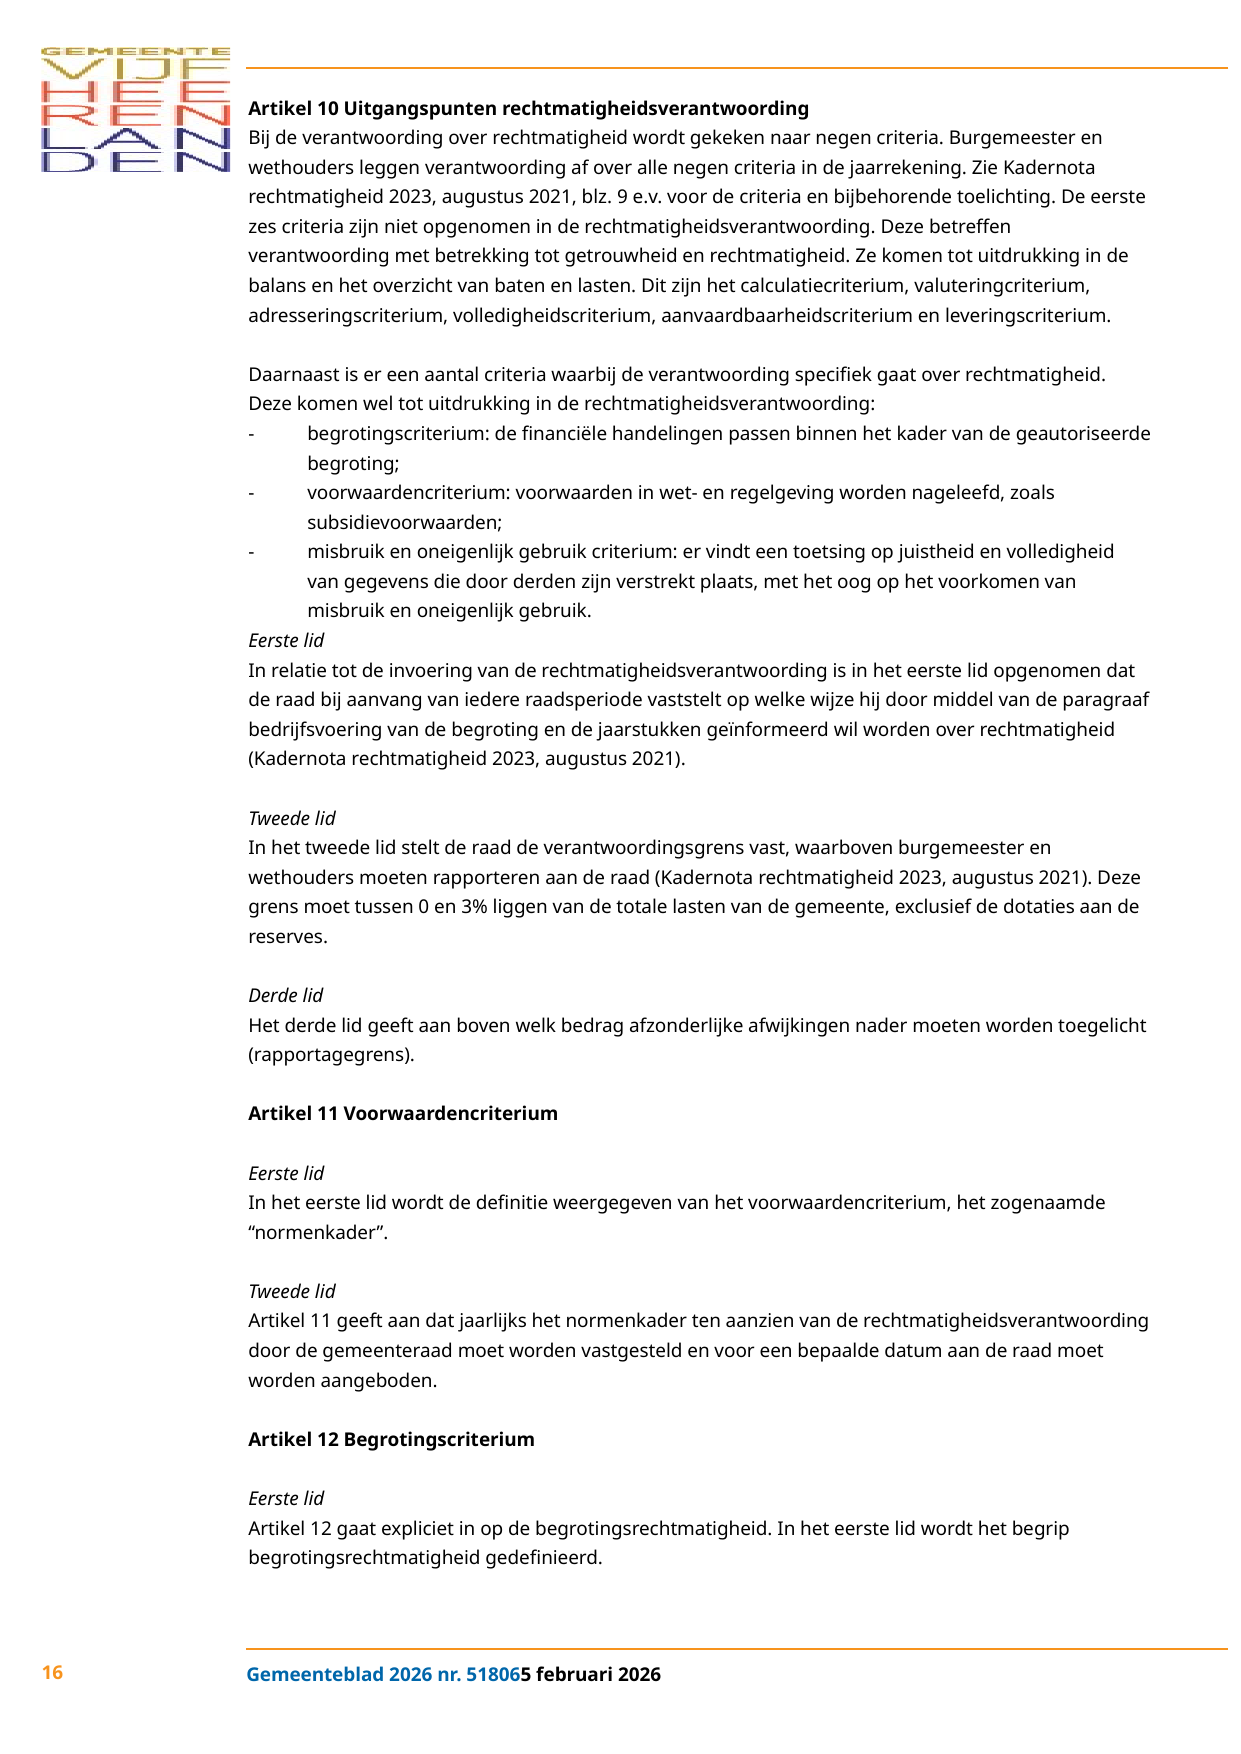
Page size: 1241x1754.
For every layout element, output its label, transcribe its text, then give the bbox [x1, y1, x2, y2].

text In het eerste lid wordt de definitie weergegeven van het voorwaardencriterium, het zogenaamde “normenkader”. [248, 1189, 1152, 1245]
picture [41, 47, 231, 172]
text Derde lid [248, 982, 1152, 1008]
text Artikel 11 geeft aan dat jaarlijks het normenkader ten aanzien van de rechtmatigheidsverantwoording door de gemeenteraad moet worden vastgesteld en voor een bepaalde datum aan de raad moet worden aangeboden. [248, 1308, 1152, 1393]
list misbruik en oneigenlijk gebruik criterium: er vindt een toetsing op juistheid en volledigheid van gegevens die door derden zijn verstrekt plaats, met het oog op het voorkomen van misbruik en oneigenlijk gebruik. [248, 538, 1152, 623]
text Bij de verantwoording over rechtmatigheid wordt gekeken naar negen criteria. Burgemeester en wethouders leggen verantwoording af over alle negen criteria in de jaarrekening. Zie Kadernota rechtmatigheid 2023, augustus 2021, blz. 9 e.v. voor de criteria en bijbehorende toelichting. De eerste zes criteria zijn niet opgenomen in de rechtmatigheidsverantwoording. Deze betreffen verantwoording met betrekking tot getrouwheid en rechtmatigheid. Ze komen tot uitdrukking in de balans en het overzicht van baten en lasten. Dit zijn het calculatiecriterium, valuteringcriterium, adresseringscriterium, volledigheidscriterium, aanvaardbaarheidscriterium en leveringscriterium. [248, 124, 1152, 328]
list begrotingscriterium: de financiële handelingen passen binnen het kader van de geautoriseerde begroting; [248, 420, 1152, 476]
list voorwaardencriterium: voorwaarden in wet- en regelgeving worden nageleefd, zoals subsidievoorwaarden; [248, 479, 1152, 535]
text Eerste lid [248, 1160, 1152, 1186]
text In het tweede lid stelt de raad de verantwoordingsgrens vast, waarboven burgemeester en wethouders moeten rapporteren aan de raad (Kadernota rechtmatigheid 2023, augustus 2021). Deze grens moet tussen 0 en 3% liggen van de totale lasten van de gemeente, exclusief de dotaties aan de reserves. [248, 834, 1152, 949]
text Artikel 10 Uitgangspunten rechtmatigheidsverantwoording [248, 95, 1152, 121]
text In relatie tot de invoering van de rechtmatigheidsverantwoording is in het eerste lid opgenomen dat de raad bij aanvang van iedere raadsperiode vaststelt op welke wijze hij door middel van de paragraaf bedrijfsvoering van de begroting en de jaarstukken geïnformeerd wil worden over rechtmatigheid (Kadernota rechtmatigheid 2023, augustus 2021). [248, 657, 1152, 771]
text Artikel 12 gaat expliciet in op de begrotingsrechtmatigheid. In het eerste lid wordt het begrip begrotingsrechtmatigheid gedefinieerd. [248, 1515, 1152, 1570]
text Het derde lid geeft aan boven welk bedrag afzonderlijke afwijkingen nader moeten worden toegelicht (rapportagegrens). [248, 1012, 1152, 1067]
text Artikel 12 Begrotingscriterium [248, 1426, 1152, 1452]
text Eerste lid [248, 627, 1152, 653]
text Daarnaast is er een aantal criteria waarbij de verantwoording specifiek gaat over rechtmatigheid. Deze komen wel tot uitdrukking in de rechtmatigheidsverantwoording: [248, 361, 1152, 416]
text Artikel 11 Voorwaardencriterium [248, 1101, 1152, 1126]
text Tweede lid [248, 1278, 1152, 1304]
text Eerste lid [248, 1485, 1152, 1511]
text Tweede lid [248, 805, 1152, 831]
